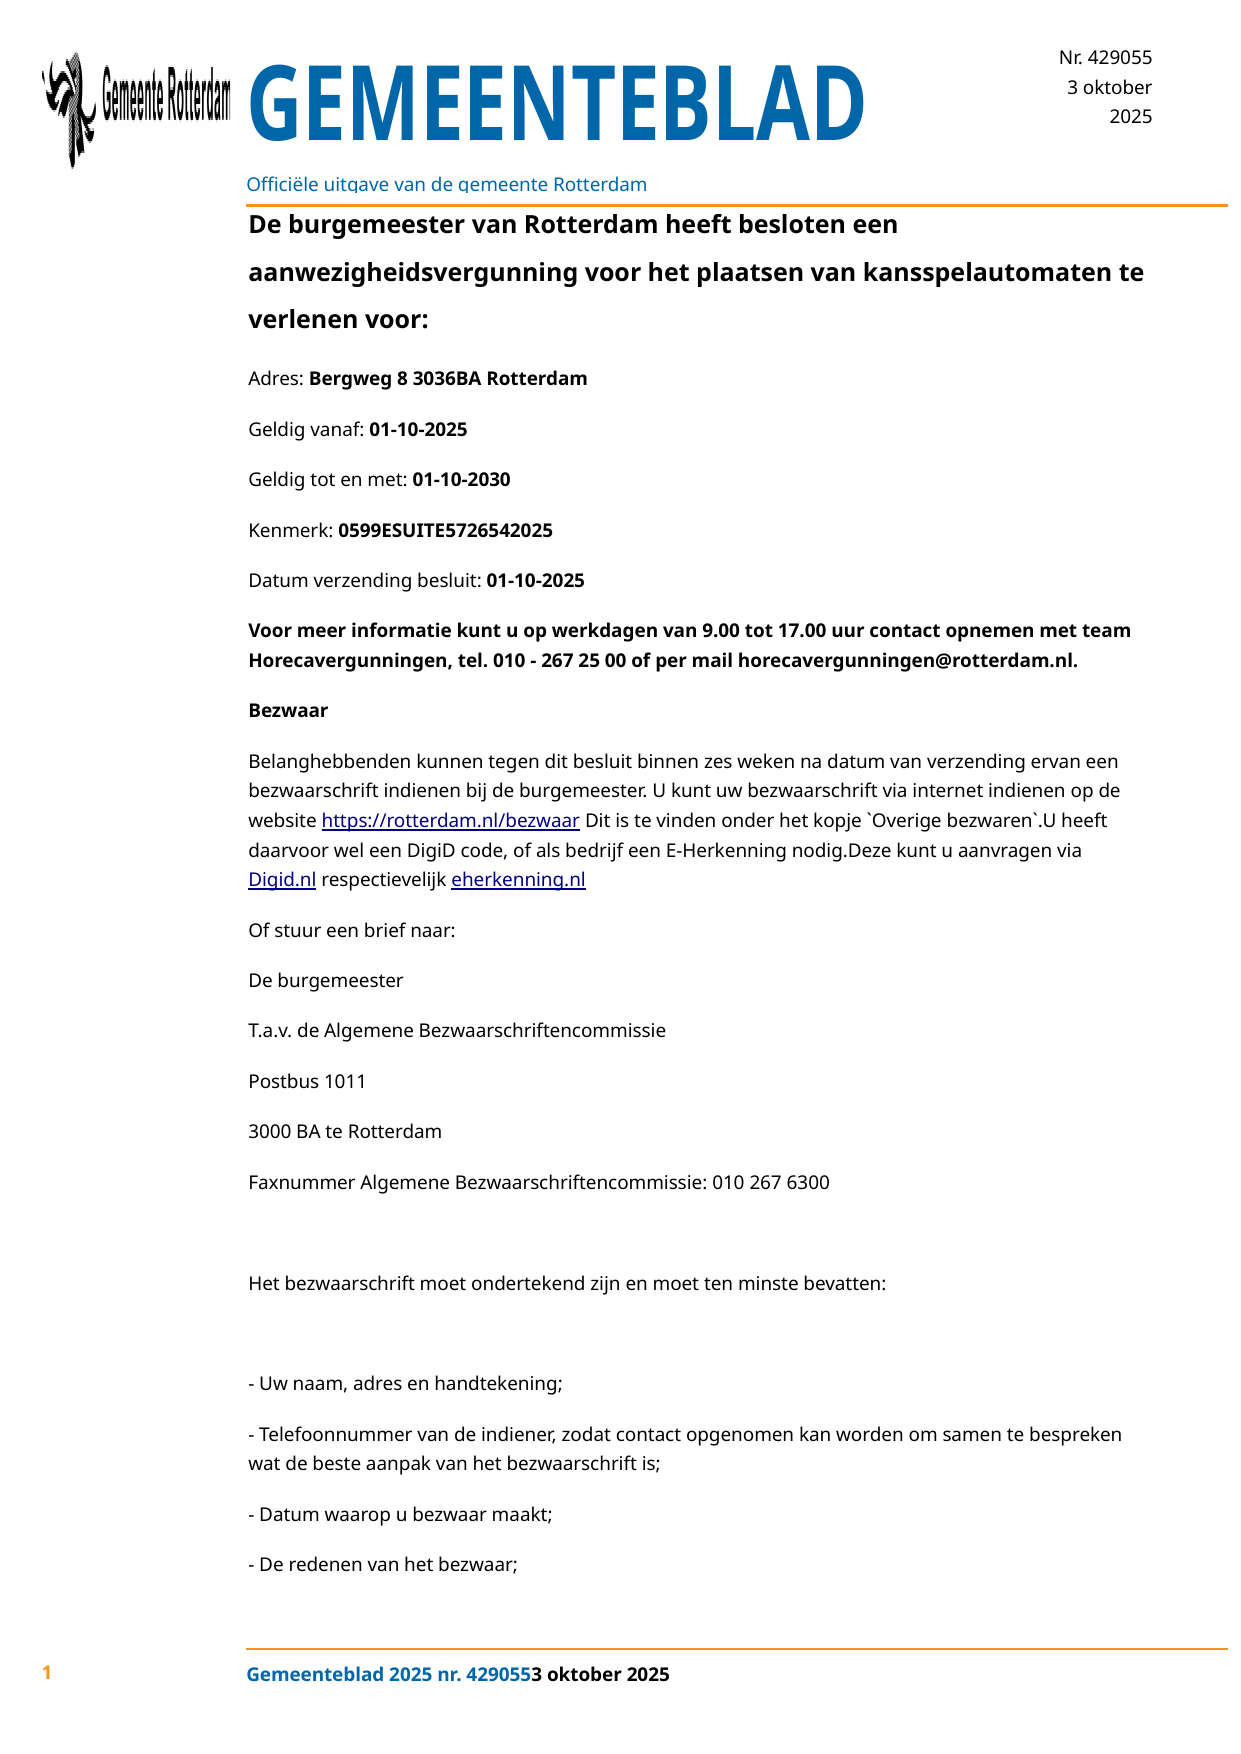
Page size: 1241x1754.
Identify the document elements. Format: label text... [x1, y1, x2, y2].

text - Telefoonnummer van de indiener, zodat contact opgenomen kan worden om samen te bespreken wat de beste aanpak van het bezwaarschrift is; [248, 1421, 1152, 1476]
text Of stuur een brief naar: [248, 917, 1152, 942]
text 3000 BA te Rotterdam [248, 1118, 1152, 1144]
text - De redenen van het bezwaar; [248, 1551, 1152, 1577]
text Voor meer informatie kunt u op werkdagen van 9.00 tot 17.00 uur contact opnemen met team Horecavergunningen, tel. 010 - 267 25 00 of per mail horecavergunningen@rotterdam.nl. [248, 618, 1152, 673]
text De burgemeester van Rotterdam heeft besloten een aanwezigheidsvergunning voor het plaatsen van kansspelautomaten te verlenen voor: [248, 207, 1152, 336]
text Datum verzending besluit: 01-10-2025 [248, 567, 1152, 593]
text Faxnummer Algemene Bezwaarschriftencommissie: 010 267 6300 [248, 1169, 1152, 1194]
text Het bezwaarschrift moet ondertekend zijn en moet ten minste bevatten: [248, 1270, 1152, 1295]
text - Datum waarop u bezwaar maakt; [248, 1501, 1152, 1527]
text Geldig vanaf: 01-10-2025 [248, 416, 1152, 442]
text Kenmerk: 0599ESUITE5726542025 [248, 517, 1152, 542]
text Adres: Bergweg 8 3036BA Rotterdam [248, 366, 1152, 391]
text Belanghebbenden kunnen tegen dit besluit binnen zes weken na datum van verzending ervan een bezwaarschrift indienen bij de burgemeester. U kunt uw bezwaarschrift via internet indienen op de website https://rotterdam.nl/bezwaar Dit is te vinden onder het kopje `Overige bezwaren`.U heeft daarvoor wel een DigiD code, of als bedrijf een E-Herkenning nodig.Deze kunt u aanvragen via Digid.nl respectievelijk eherkenning.nl [248, 748, 1152, 892]
text Geldig tot en met: 01-10-2030 [248, 466, 1152, 492]
text Bezwaar [248, 698, 1152, 723]
text Postbus 1011 [248, 1068, 1152, 1094]
picture [41, 47, 231, 172]
text T.a.v. de Algemene Bezwaarschriftencommissie [248, 1018, 1152, 1043]
text De burgemeester [248, 967, 1152, 993]
text - Uw naam, adres en handtekening; [248, 1371, 1152, 1396]
